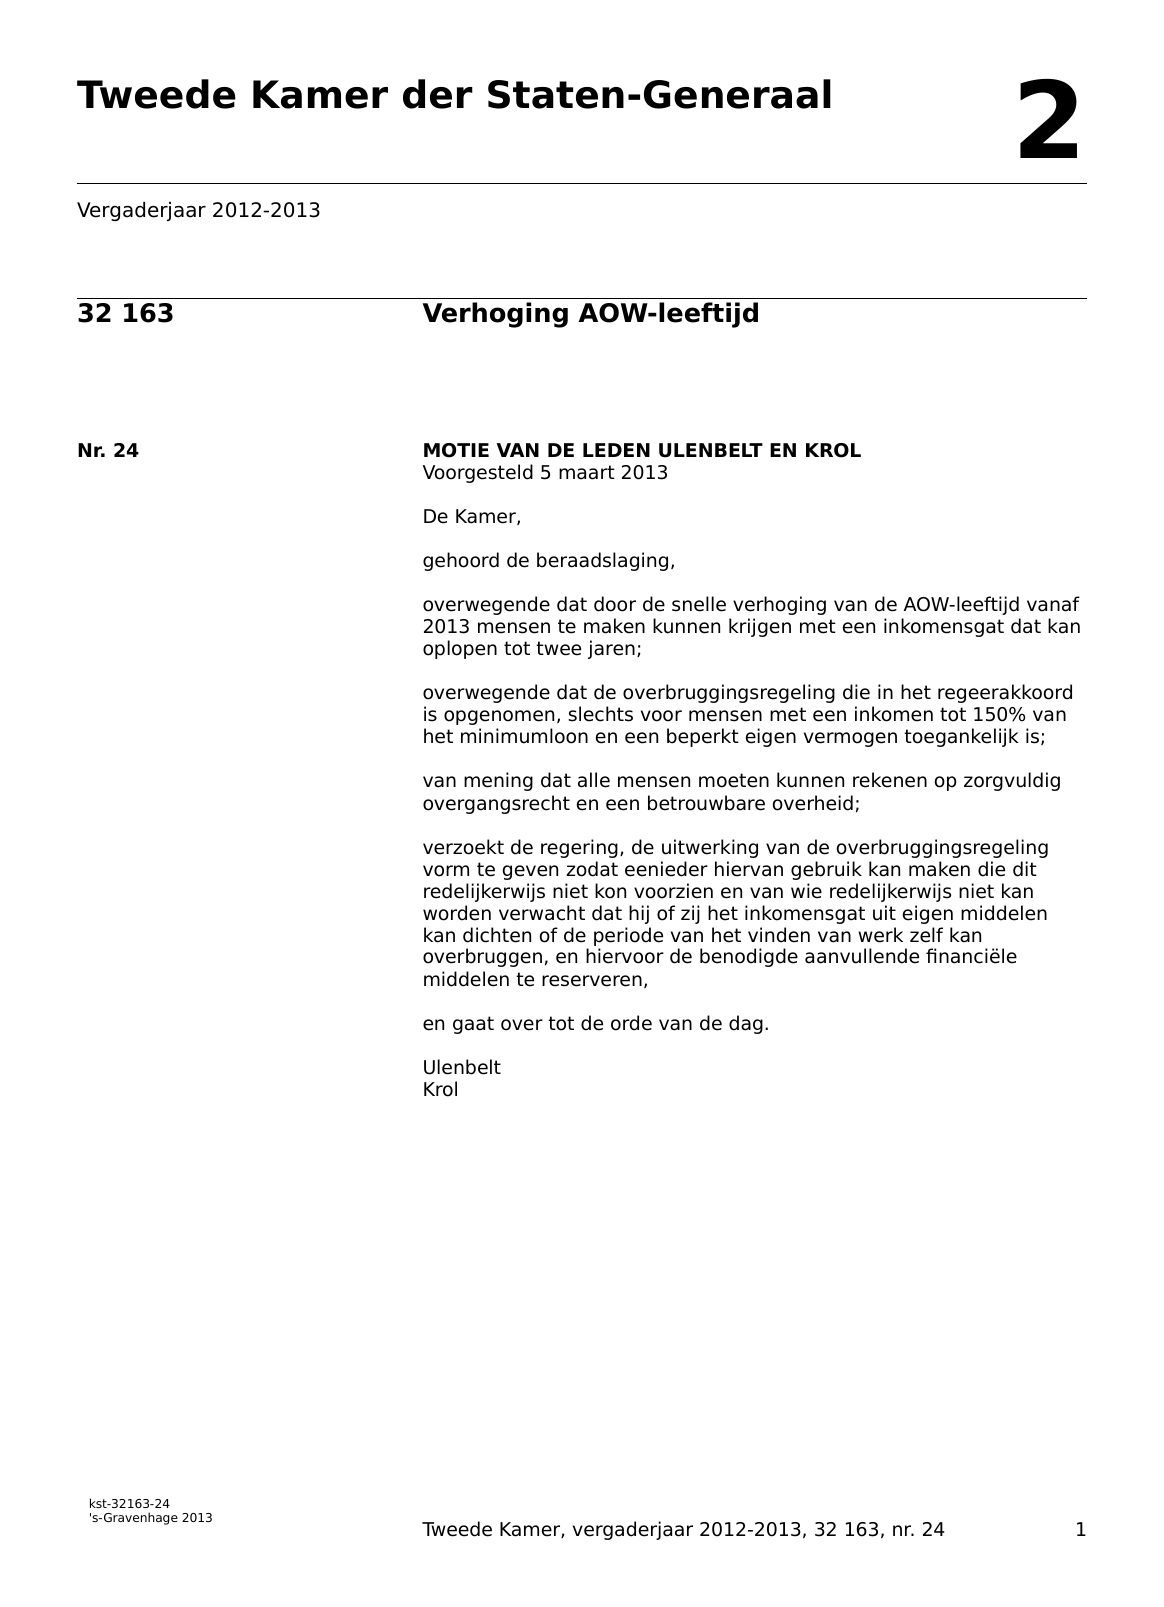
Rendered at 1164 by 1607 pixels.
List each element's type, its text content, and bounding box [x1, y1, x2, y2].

text Voorgesteld 5 maart 2013 [422, 462, 1087, 484]
text Ulenbelt [422, 1057, 1087, 1079]
text overwegende dat door de snelle verhoging van de AOW-leeftijd vanaf 2013 mensen te maken kunnen krijgen met een inkomensgat dat kan oplopen tot twee jaren; [422, 594, 1087, 660]
text gehoord de beraadslaging, [422, 550, 1087, 572]
text overwegende dat de overbruggingsregeling die in het regeerakkoord is opgenomen, slechts voor mensen met een inkomen tot 150% van het minimumloon en een beperkt eigen vermogen toegankelijk is; [422, 682, 1087, 748]
table_header 2 [886, 59, 1087, 183]
text verzoekt de regering, de uitwerking van de overbruggingsregeling vorm te geven zodat eenieder hiervan gebruik kan maken die dit redelijkerwijs niet kon voorzien en van wie redelijkerwijs niet kan worden verwacht dat hij of zij het inkomensgat uit eigen middelen kan dichten of de periode van het vinden van werk zelf kan overbruggen, en hiervoor de benodigde aanvullende financiële middelen te reserveren, [422, 837, 1087, 990]
subtitle 32 163 Verhoging AOW-leeftijd [77, 299, 1087, 329]
text kst-32163-24 [88, 1497, 323, 1511]
text Krol [422, 1079, 1087, 1101]
subtitle Nr. 24 MOTIE VAN DE LEDEN ULENBELT EN KROL [77, 440, 1087, 462]
table_header Tweede Kamer der Staten-Generaal [77, 59, 886, 183]
text en gaat over tot de orde van de dag. [422, 1013, 1087, 1034]
table_cell Vergaderjaar 2012-2013 [77, 184, 1087, 298]
text van mening dat alle mensen moeten kunnen rekenen op zorgvuldig overgangsrecht en een betrouwbare overheid; [422, 770, 1087, 814]
text 's-Gravenhage 2013 [88, 1511, 323, 1525]
text De Kamer, [422, 506, 1087, 528]
